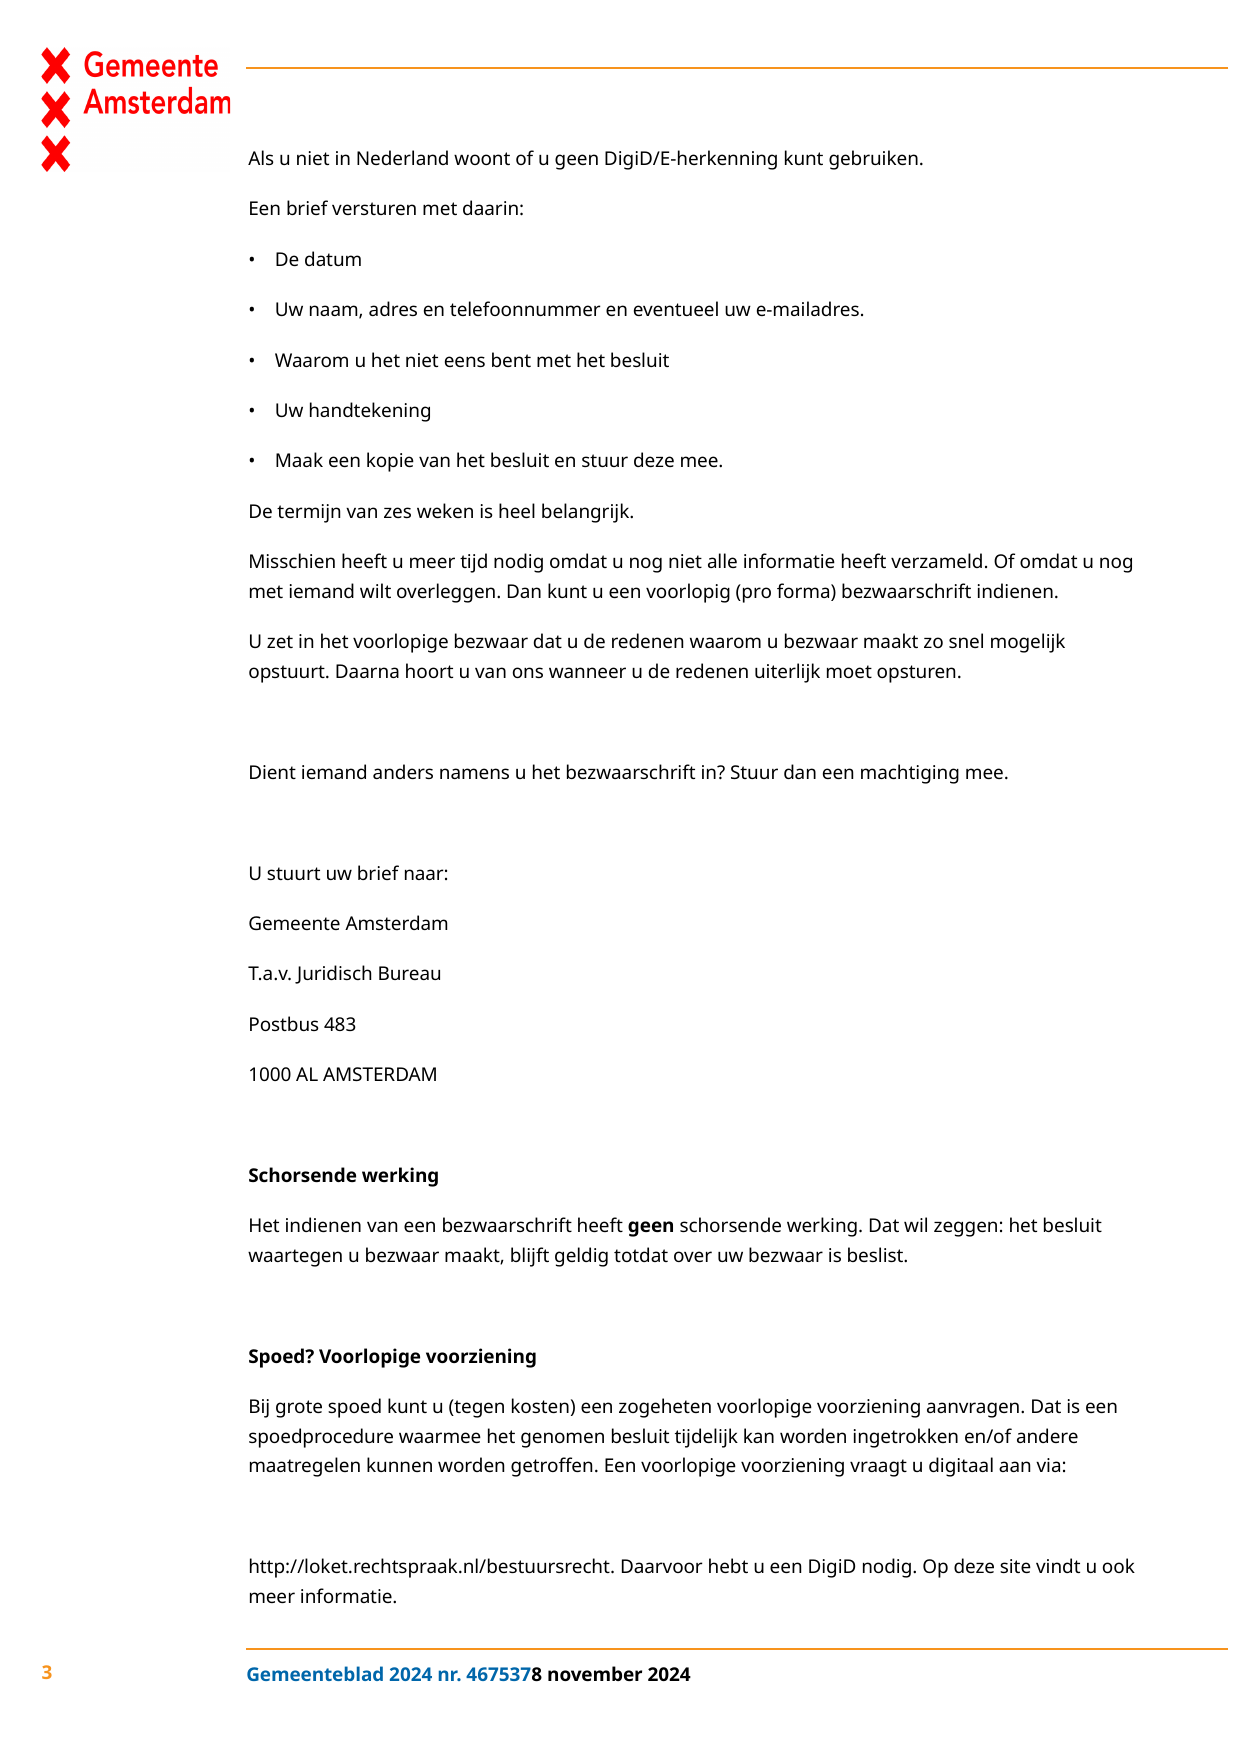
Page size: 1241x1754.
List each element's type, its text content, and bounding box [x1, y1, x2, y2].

text Een brief versturen met daarin: [248, 196, 1152, 221]
text Bij grote spoed kunt u (tegen kosten) een zogeheten voorlopige voorziening aanvragen. Dat is een spoedprocedure waarmee het genomen besluit tijdelijk kan worden ingetrokken en/of andere maatregelen kunnen worden getroffen. Een voorlopige voorziening vraagt u digitaal aan via: [248, 1393, 1152, 1478]
text U stuurt uw brief naar: [248, 860, 1152, 886]
text Gemeente Amsterdam [248, 910, 1152, 936]
text Misschien heeft u meer tijd nodig omdat u nog niet alle informatie heeft verzameld. Of omdat u nog met iemand wilt overleggen. Dan kunt u een voorlopig (pro forma) bezwaarschrift indienen. [248, 548, 1152, 604]
text • Maak een kopie van het besluit en stuur deze mee. [248, 448, 1152, 473]
text • De datum [248, 246, 1152, 272]
text Postbus 483 [248, 1011, 1152, 1037]
text • Waarom u het niet eens bent met het besluit [248, 347, 1152, 373]
text • Uw naam, adres en telefoonnummer en eventueel uw e-mailadres. [248, 296, 1152, 322]
text Als u niet in Nederland woont of u geen DigiD/E-herkenning kunt gebruiken. [248, 145, 1152, 171]
text U zet in het voorlopige bezwaar dat u de redenen waarom u bezwaar maakt zo snel mogelijk opstuurt. Daarna hoort u van ons wanneer u de redenen uiterlijk moet opsturen. [248, 628, 1152, 684]
text T.a.v. Juridisch Bureau [248, 961, 1152, 986]
text Spoed? Voorlopige voorziening [248, 1343, 1152, 1369]
picture [41, 47, 231, 172]
text http://loket.rechtspraak.nl/bestuursrecht. Daarvoor hebt u een DigiD nodig. Op deze site vindt u ook meer informatie. [248, 1553, 1152, 1609]
text De termijn van zes weken is heel belangrijk. [248, 498, 1152, 524]
text 1000 AL AMSTERDAM [248, 1061, 1152, 1087]
text Dient iemand anders namens u het bezwaarschrift in? Stuur dan een machtiging mee. [248, 759, 1152, 785]
text Schorsende werking [248, 1162, 1152, 1188]
text Het indienen van een bezwaarschrift heeft geen schorsende werking. Dat wil zeggen: het besluit waartegen u bezwaar maakt, blijft geldig totdat over uw bezwaar is beslist. [248, 1213, 1152, 1268]
text • Uw handtekening [248, 397, 1152, 423]
